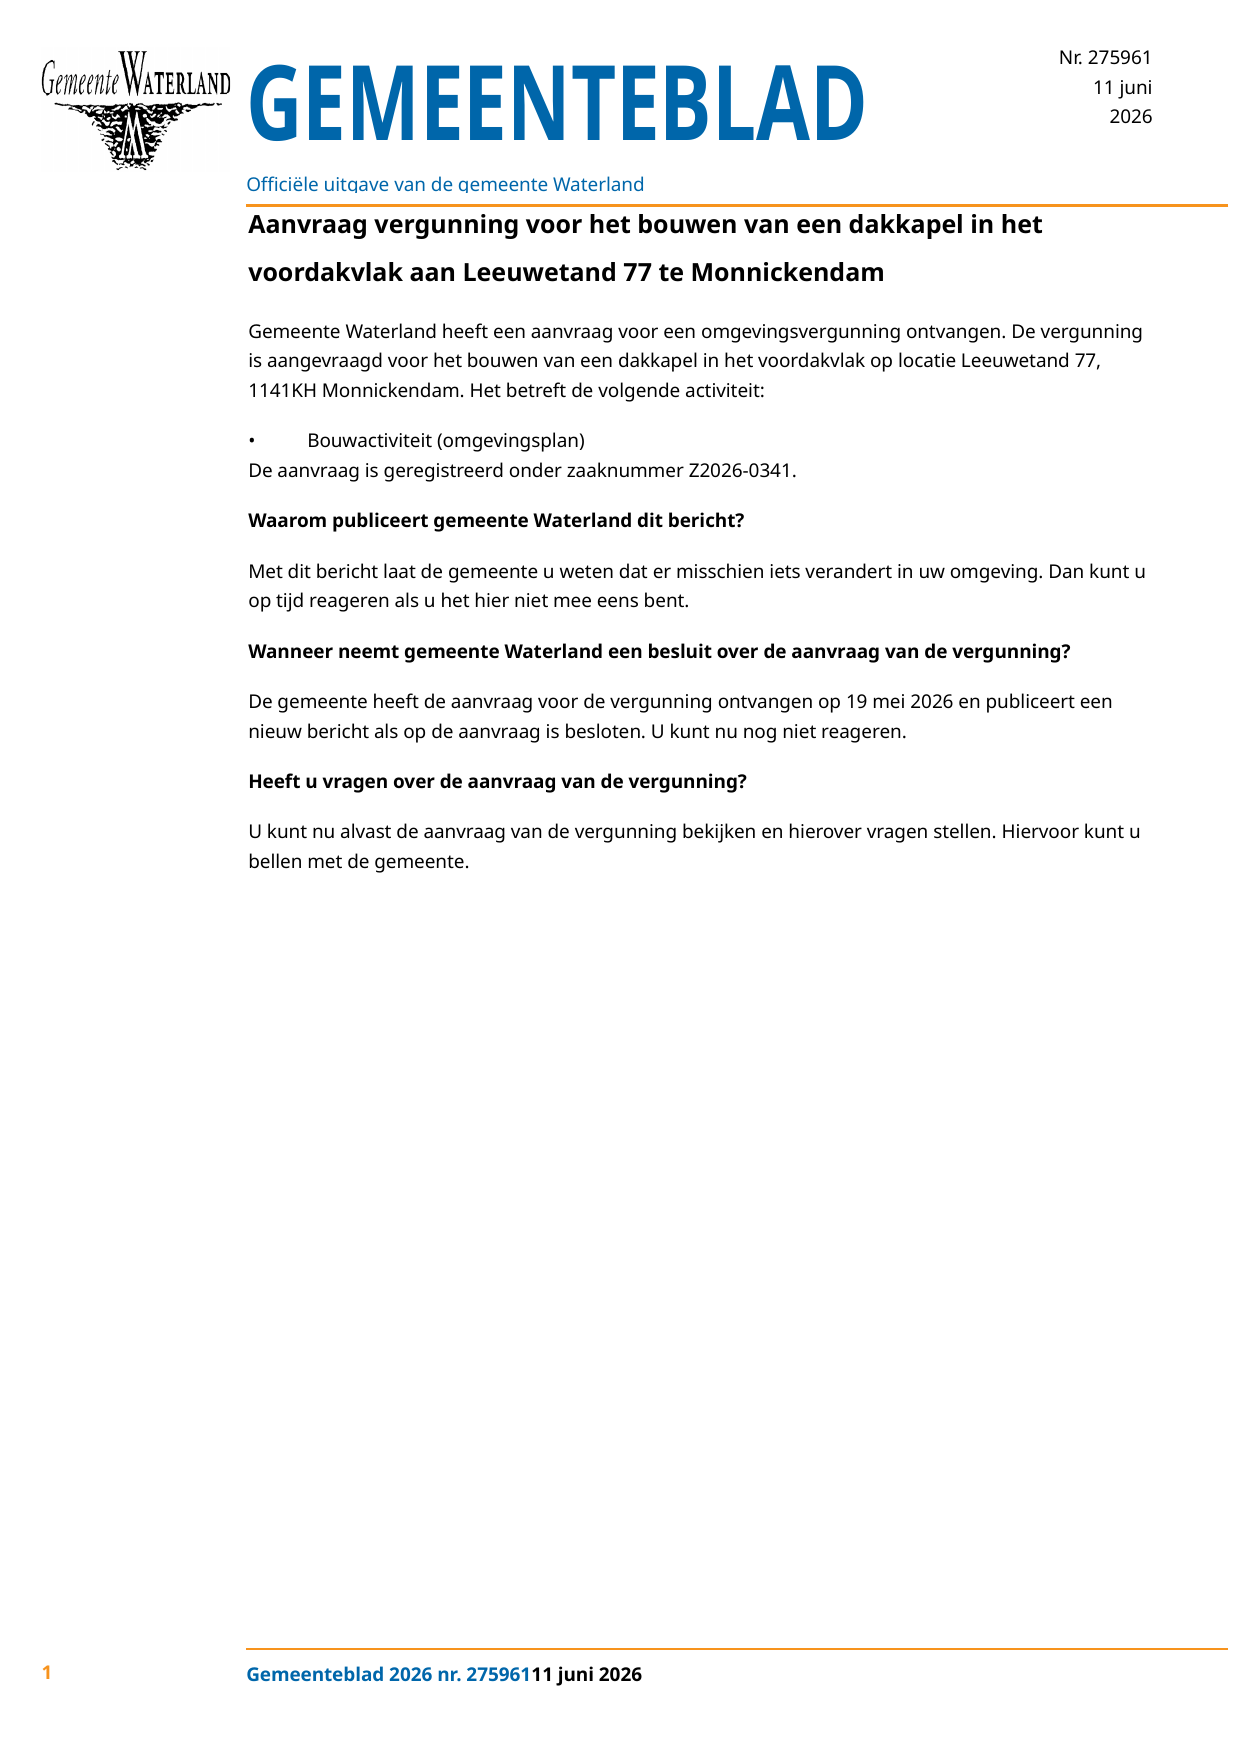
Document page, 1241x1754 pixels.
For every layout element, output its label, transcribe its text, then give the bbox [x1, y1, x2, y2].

text Waarom publiceert gemeente Waterland dit bericht? [248, 507, 1152, 533]
text U kunt nu alvast de aanvraag van de vergunning bekijken en hierover vragen stellen. Hiervoor kunt u bellen met de gemeente. [248, 819, 1152, 874]
text De aanvraag is geregistreerd onder zaaknummer Z2026-0341. [248, 457, 1152, 483]
text Heeft u vragen over de aanvraag van de vergunning? [248, 768, 1152, 794]
list Bouwactiviteit (omgevingsplan) [248, 427, 1152, 453]
text Met dit bericht laat de gemeente u weten dat er misschien iets verandert in uw omgeving. Dan kunt u op tijd reageren als u het hier niet mee eens bent. [248, 558, 1152, 613]
text Gemeente Waterland heeft een aanvraag voor een omgevingsvergunning ontvangen. De vergunning is aangevraagd voor het bouwen van een dakkapel in het voordakvlak op locatie Leeuwetand 77, 1141KH Monnickendam. Het betreft de volgende activiteit: [248, 318, 1152, 403]
text De gemeente heeft de aanvraag voor de vergunning ontvangen op 19 mei 2026 en publiceert een nieuw bericht als op de aanvraag is besloten. U kunt nu nog niet reageren. [248, 688, 1152, 744]
text Wanneer neemt gemeente Waterland een besluit over de aanvraag van de vergunning? [248, 638, 1152, 664]
picture [41, 47, 231, 172]
text Aanvraag vergunning voor het bouwen van een dakkapel in het voordakvlak aan Leeuwetand 77 te Monnickendam [248, 207, 1152, 288]
